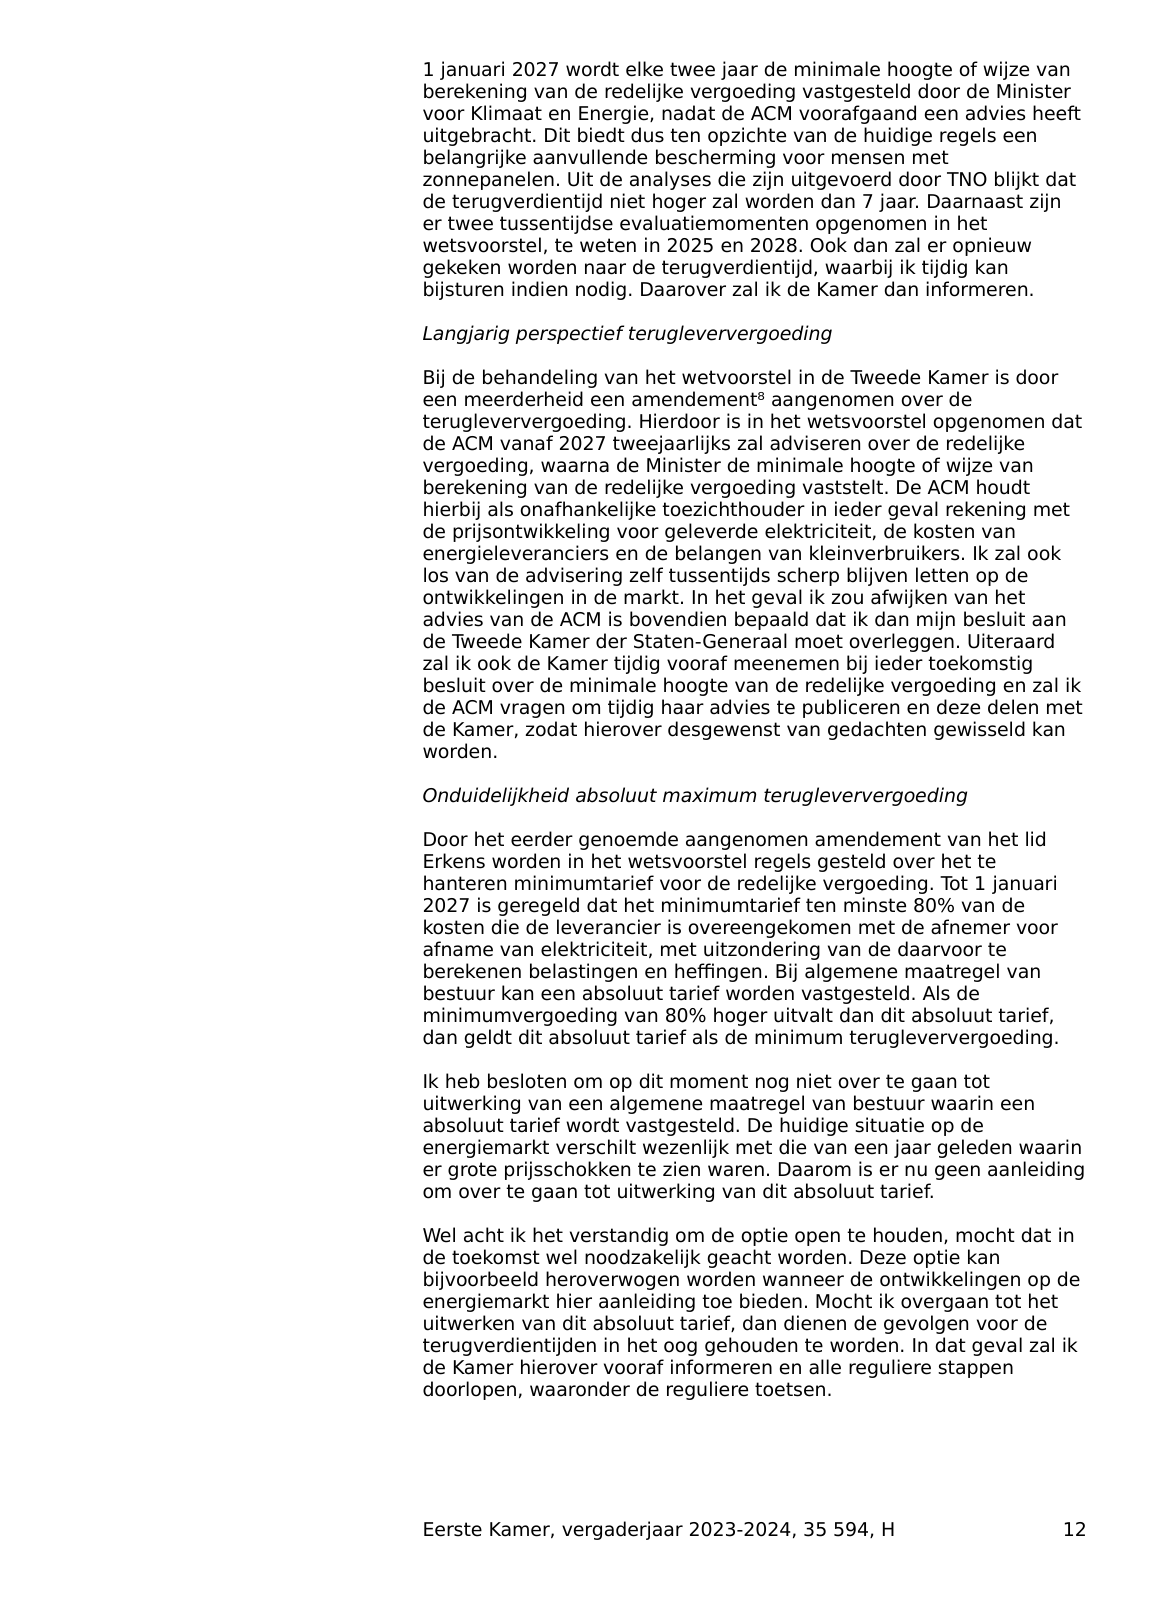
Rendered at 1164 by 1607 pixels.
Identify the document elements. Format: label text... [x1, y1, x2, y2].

subtitle Langjarig perspectief terugleververgoeding [422, 323, 1087, 345]
text Ik heb besloten om op dit moment nog niet over te gaan tot uitwerking van een algemene maatregel van bestuur waarin een absoluut tarief wordt vastgesteld. De huidige situatie op de energiemarkt verschilt wezenlijk met die van een jaar geleden waarin er grote prijsschokken te zien waren. Daarom is er nu geen aanleiding om over te gaan tot uitwerking van dit absoluut tarief. [422, 1071, 1087, 1203]
text Door het eerder genoemde aangenomen amendement van het lid Erkens worden in het wetsvoorstel regels gesteld over het te hanteren minimumtarief voor de redelijke vergoeding. Tot 1 januari 2027 is geregeld dat het minimumtarief ten minste 80% van de kosten die de leverancier is overeengekomen met de afnemer voor afname van elektriciteit, met uitzondering van de daarvoor te berekenen belastingen en heffingen. Bij algemene maatregel van bestuur kan een absoluut tarief worden vastgesteld. Als de minimumvergoeding van 80% hoger uitvalt dan dit absoluut tarief, dan geldt dit absoluut tarief als de minimum terugleververgoeding. [422, 829, 1087, 1049]
text Wel acht ik het verstandig om de optie open te houden, mocht dat in de toekomst wel noodzakelijk geacht worden. Deze optie kan bijvoorbeeld heroverwogen worden wanneer de ontwikkelingen op de energiemarkt hier aanleiding toe bieden. Mocht ik overgaan tot het uitwerken van dit absoluut tarief, dan dienen de gevolgen voor de terugverdientijden in het oog gehouden te worden. In dat geval zal ik de Kamer hierover vooraf informeren en alle reguliere stappen doorlopen, waaronder de reguliere toetsen. [422, 1225, 1087, 1401]
subtitle Onduidelijkheid absoluut maximum terugleververgoeding [422, 785, 1087, 807]
text 1 januari 2027 wordt elke twee jaar de minimale hoogte of wijze van berekening van de redelijke vergoeding vastgesteld door de Minister voor Klimaat en Energie, nadat de ACM voorafgaand een advies heeft uitgebracht. Dit biedt dus ten opzichte van de huidige regels een belangrijke aanvullende bescherming voor mensen met zonnepanelen. Uit de analyses die zijn uitgevoerd door TNO blijkt dat de terugverdientijd niet hoger zal worden dan 7 jaar. Daarnaast zijn er twee tussentijdse evaluatiemomenten opgenomen in het wetsvoorstel, te weten in 2025 en 2028. Ook dan zal er opnieuw gekeken worden naar de terugverdientijd, waarbij ik tijdig kan bijsturen indien nodig. Daarover zal ik de Kamer dan informeren. [422, 59, 1087, 301]
text Bij de behandeling van het wetvoorstel in de Tweede Kamer is door een meerderheid een amendement⁸ aangenomen over de terugleververgoeding. Hierdoor is in het wetsvoorstel opgenomen dat de ACM vanaf 2027 tweejaarlijks zal adviseren over de redelijke vergoeding, waarna de Minister de minimale hoogte of wijze van berekening van de redelijke vergoeding vaststelt. De ACM houdt hierbij als onafhankelijke toezichthouder in ieder geval rekening met de prijsontwikkeling voor geleverde elektriciteit, de kosten van energieleveranciers en de belangen van kleinverbruikers. Ik zal ook los van de advisering zelf tussentijds scherp blijven letten op de ontwikkelingen in de markt. In het geval ik zou afwijken van het advies van de ACM is bovendien bepaald dat ik dan mijn besluit aan de Tweede Kamer der Staten-Generaal moet overleggen. Uiteraard zal ik ook de Kamer tijdig vooraf meenemen bij ieder toekomstig besluit over de minimale hoogte van de redelijke vergoeding en zal ik de ACM vragen om tijdig haar advies te publiceren en deze delen met de Kamer, zodat hierover desgewenst van gedachten gewisseld kan worden. [422, 367, 1087, 763]
